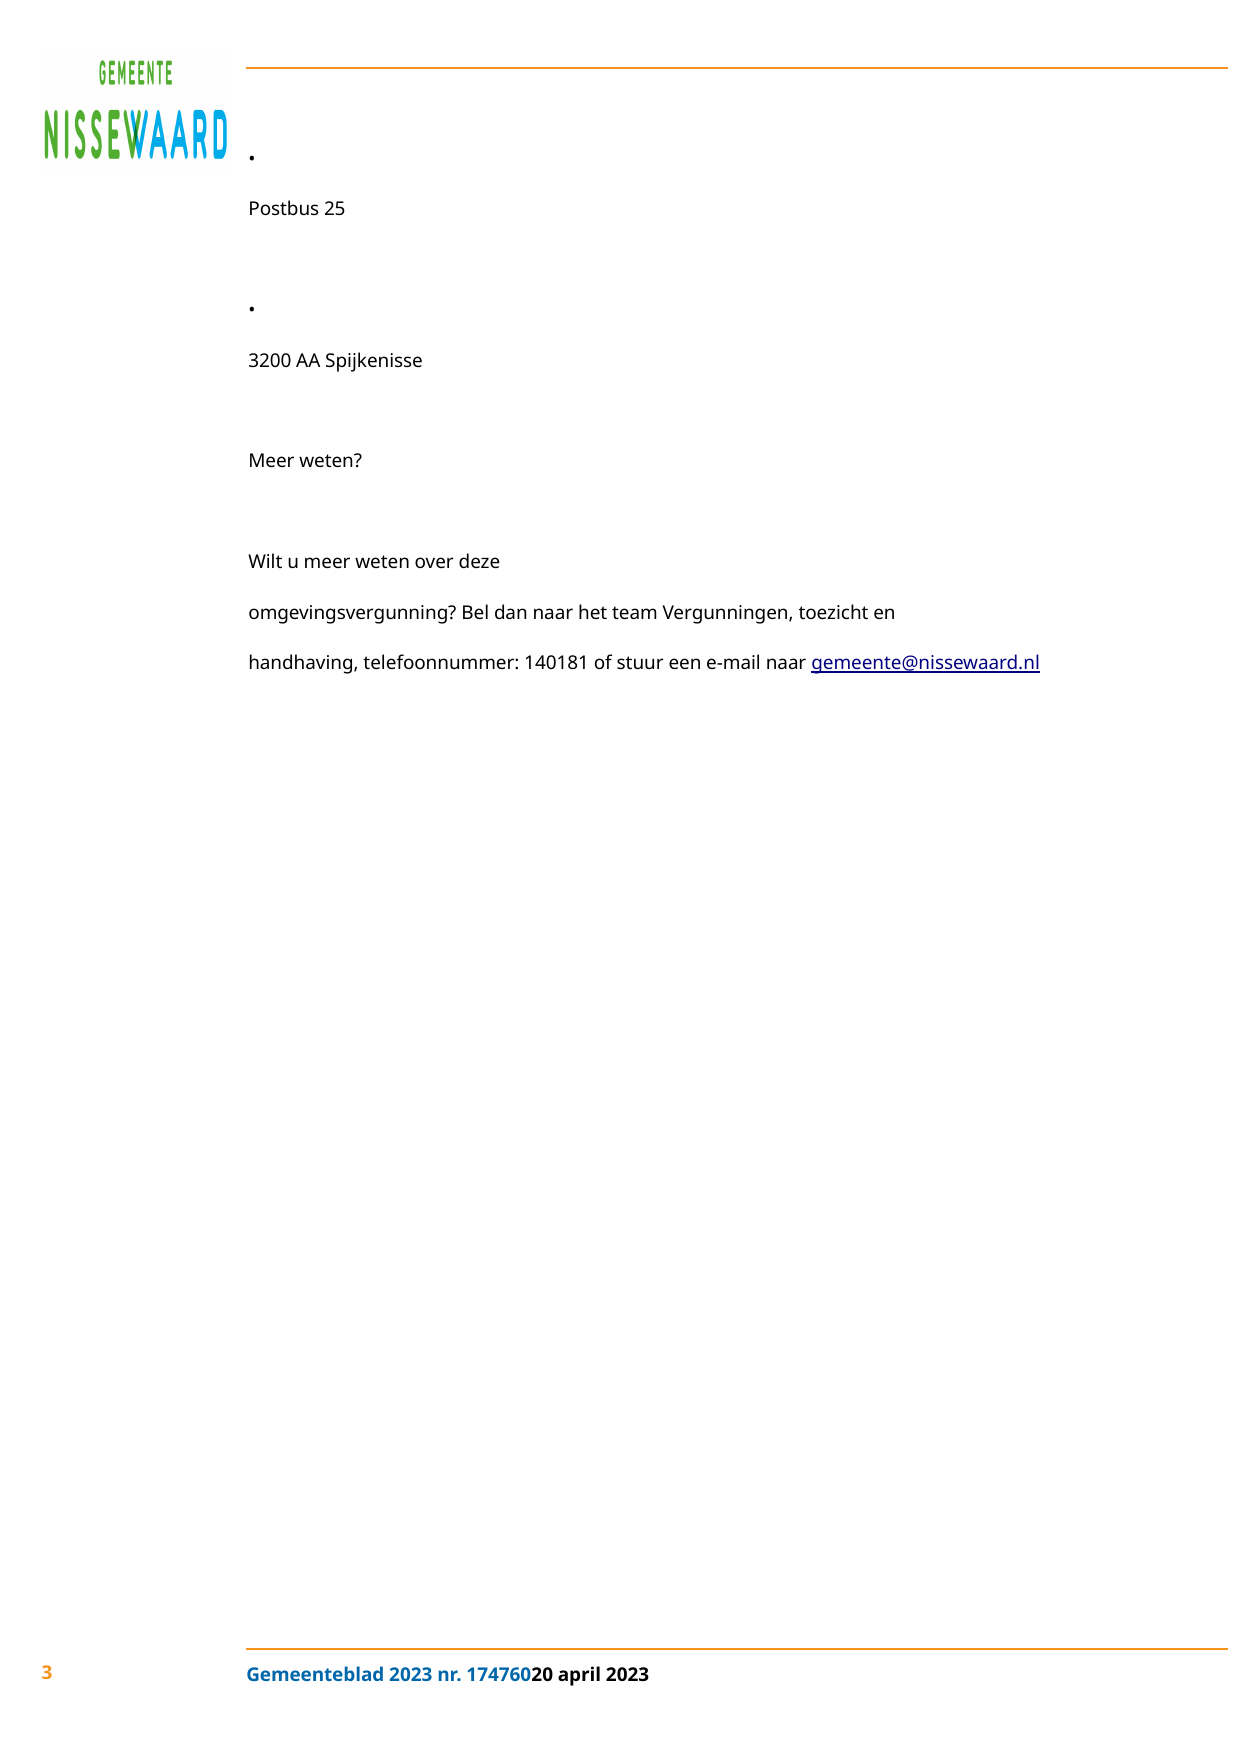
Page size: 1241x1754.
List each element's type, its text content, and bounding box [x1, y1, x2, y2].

text • [248, 145, 1152, 171]
text 3200 AA Spijkenisse [248, 347, 1152, 373]
text Wilt u meer weten over deze [248, 548, 1152, 574]
text Meer weten? [248, 448, 1152, 473]
picture [41, 47, 231, 172]
text handhaving, telefoonnummer: 140181 of stuur een e-mail naar gemeente@nissewaard.nl [248, 649, 1152, 675]
text Postbus 25 [248, 196, 1152, 221]
text • [248, 296, 1152, 322]
text omgevingsvergunning? Bel dan naar het team Vergunningen, toezicht en [248, 599, 1152, 625]
